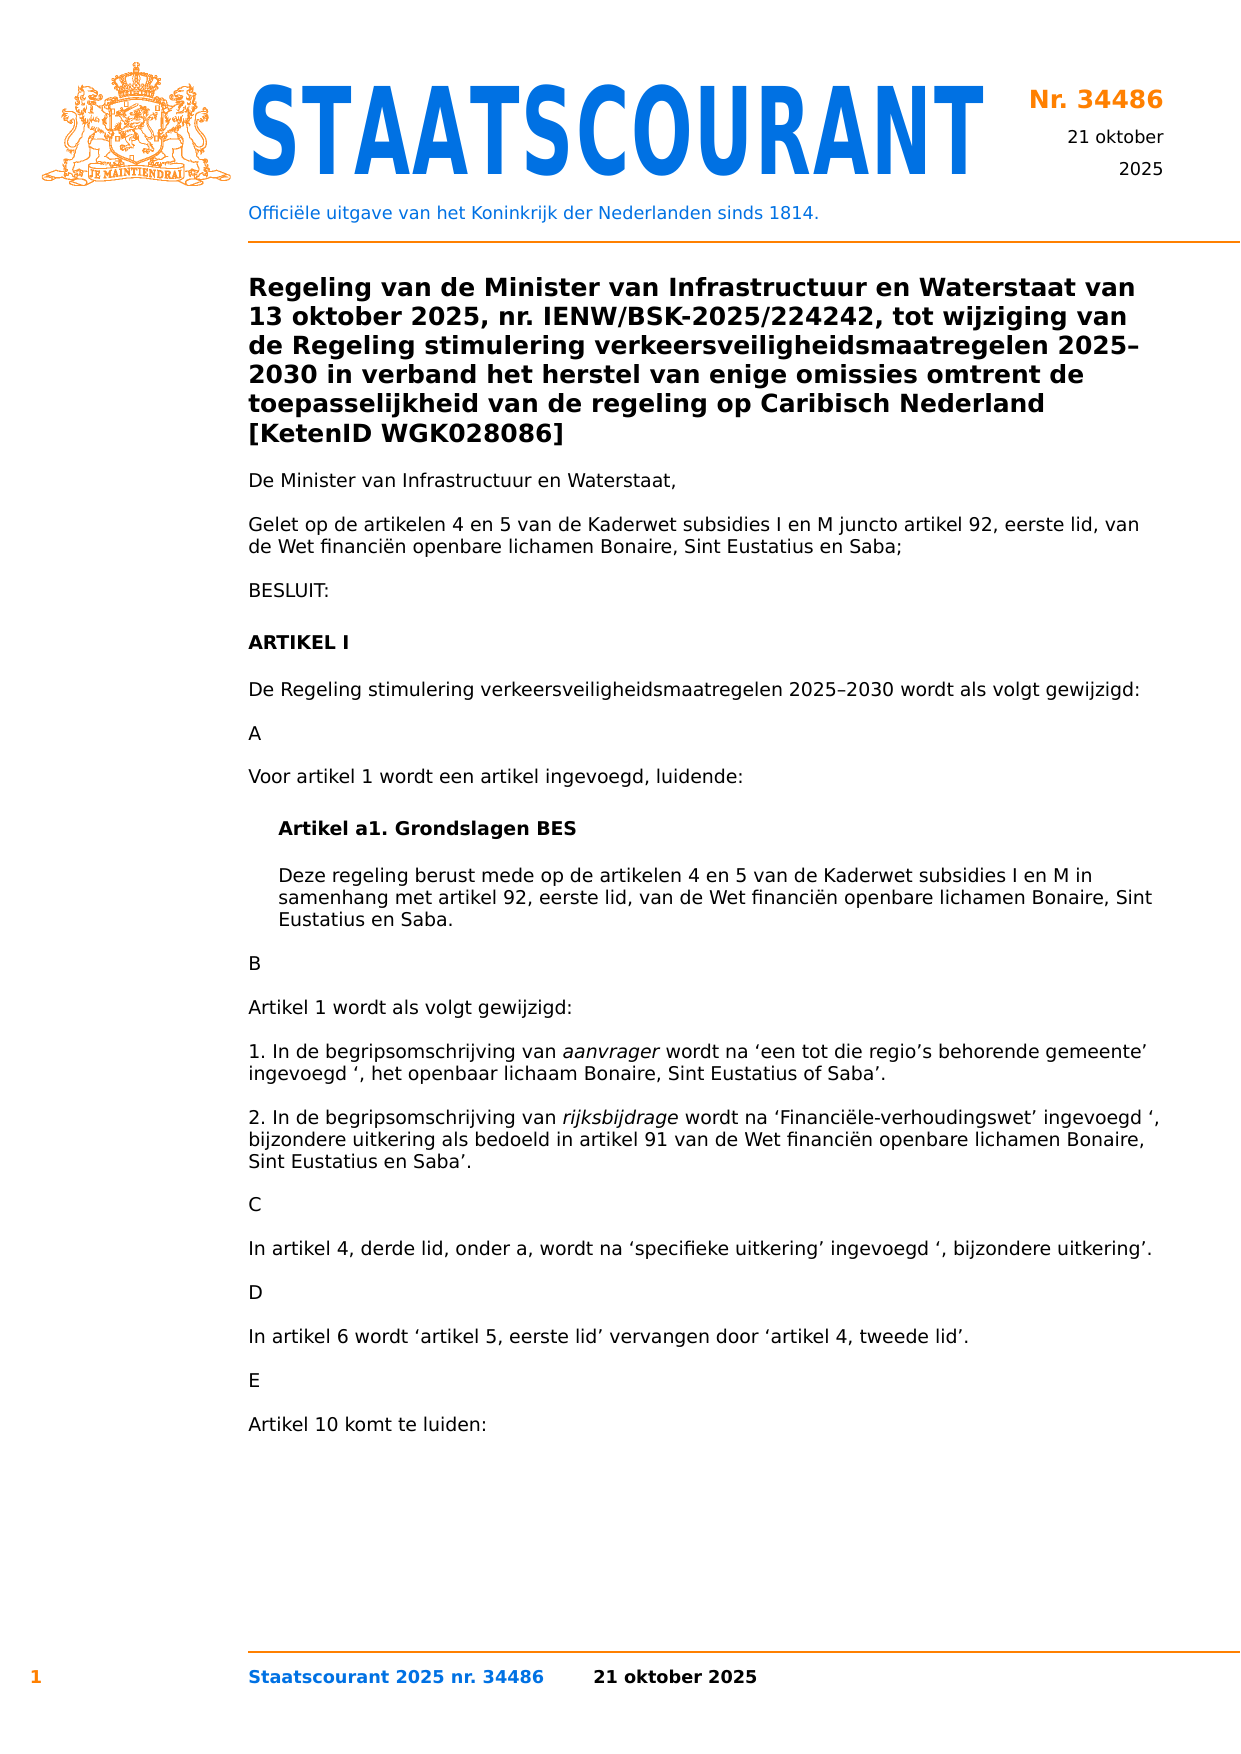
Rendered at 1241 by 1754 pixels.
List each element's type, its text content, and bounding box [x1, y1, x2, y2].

text A [248, 722, 1163, 744]
text 2. In de begripsomschrijving van rijksbijdrage wordt na ‘Financiële-verhoudingswet’ ingevoegd ‘, bijzondere uitkering als bedoeld in artikel 91 van de Wet financiën openbare lichamen Bonaire, Sint Eustatius en Saba’. [248, 1107, 1163, 1172]
table_header STAATSCOURANT [248, 62, 998, 203]
text Voor artikel 1 wordt een artikel ingevoegd, luidende: [248, 766, 1163, 788]
text 1. In de begripsomschrijving van aanvrager wordt na ‘een tot die regio’s behorende gemeente’ ingevoegd ‘, het openbaar lichaam Bonaire, Sint Eustatius of Saba’. [248, 1041, 1163, 1085]
text E [248, 1370, 1163, 1392]
text De Minister van Infrastructuur en Waterstaat, [248, 470, 1163, 492]
table_cell 21 oktober [998, 121, 1240, 153]
table_cell 2025 [998, 153, 1240, 203]
text D [248, 1282, 1163, 1304]
text Artikel 1 wordt als volgt gewijzigd: [248, 997, 1163, 1019]
subtitle Regeling van de Minister van Infrastructuur en Waterstaat van 13 oktober 2025, nr. IENW/BSK-2025/224242, tot wijziging van de Regeling stimulering verkeersveiligheidsmaatregelen 2025–2030 in verband het herstel van enige omissies omtrent de toepasselijkheid van de regeling op Caribisch Nederland [KetenID WGK028086] [248, 273, 1163, 448]
text BESLUIT: [248, 579, 1163, 602]
subtitle ARTIKEL I [248, 632, 1163, 653]
text B [248, 953, 1163, 975]
text De Regeling stimulering verkeersveiligheidsmaatregelen 2025–2030 wordt als volgt gewijzigd: [248, 678, 1163, 701]
text Deze regeling berust mede op de artikelen 4 en 5 van de Kaderwet subsidies I en M in samenhang met artikel 92, eerste lid, van de Wet financiën openbare lichamen Bonaire, Sint Eustatius en Saba. [278, 865, 1163, 931]
text C [248, 1194, 1163, 1216]
table_cell Officiële uitgave van het Koninkrijk der Nederlanden sinds 1814. [248, 203, 1240, 241]
text In artikel 6 wordt ‘artikel 5, eerste lid’ vervangen door ‘artikel 4, tweede lid’. [248, 1326, 1163, 1348]
text Artikel 10 komt te luiden: [248, 1414, 1163, 1436]
subtitle Artikel a1. Grondslagen BES [278, 818, 1163, 840]
table_header [25, 62, 248, 241]
table_header Nr. 34486 [998, 62, 1240, 121]
picture [41, 62, 231, 186]
text In artikel 4, derde lid, onder a, wordt na ‘specifieke uitkering’ ingevoegd ‘, bijzondere uitkering’. [248, 1238, 1163, 1260]
text Gelet op de artikelen 4 en 5 van de Kaderwet subsidies I en M juncto artikel 92, eerste lid, van de Wet financiën openbare lichamen Bonaire, Sint Eustatius en Saba; [248, 514, 1163, 558]
